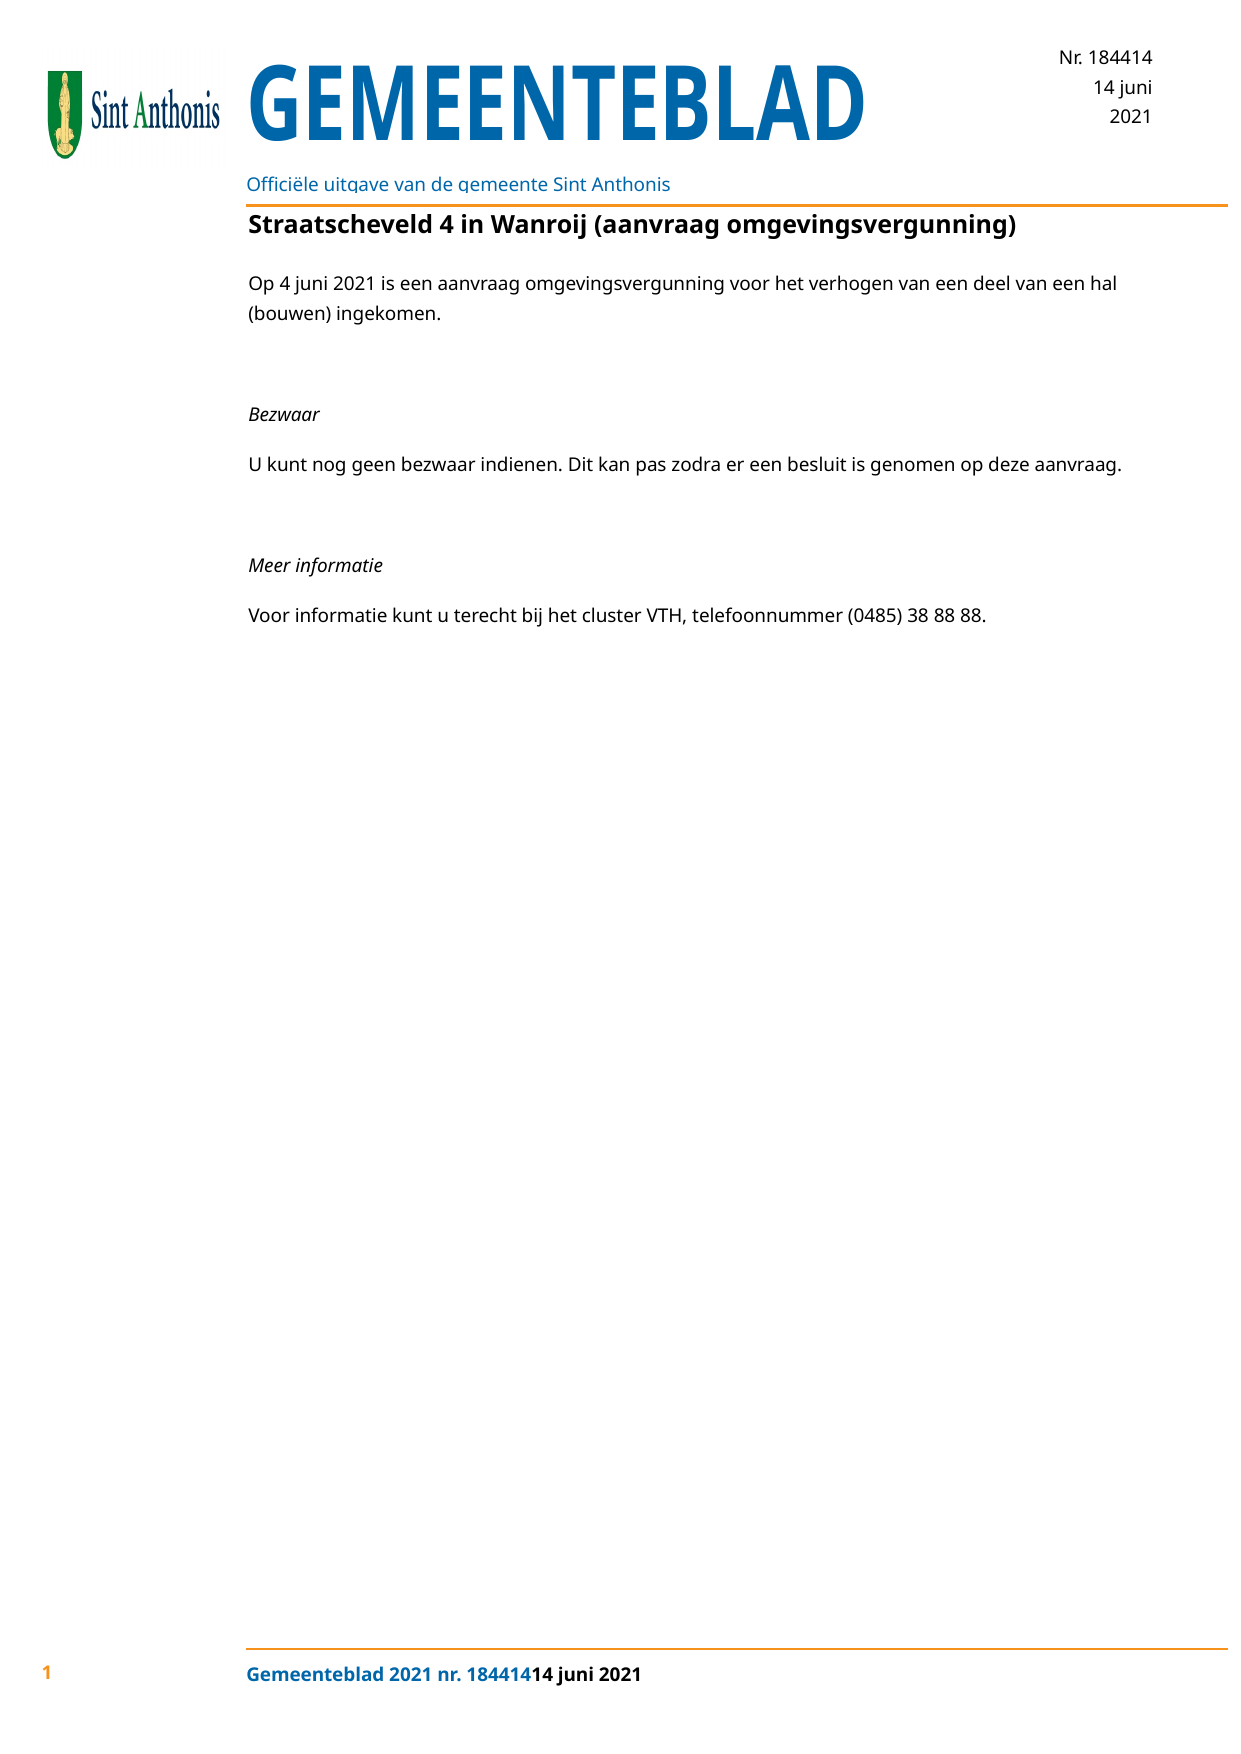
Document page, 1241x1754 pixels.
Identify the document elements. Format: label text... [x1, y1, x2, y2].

text Bezwaar [248, 401, 1152, 426]
text Straatscheveld 4 in Wanroij (aanvraag omgevingsvergunning) [248, 207, 1152, 241]
text Voor informatie kunt u terecht bij het cluster VTH, telefoonnummer (0485) 38 88 88. [248, 602, 1152, 628]
text Op 4 juni 2021 is een aanvraag omgevingsvergunning voor het verhogen van een deel van een hal (bouwen) ingekomen. [248, 270, 1152, 326]
text U kunt nog geen bezwaar indienen. Dit kan pas zodra er een besluit is genomen op deze aanvraag. [248, 451, 1152, 477]
text Meer informatie [248, 552, 1152, 578]
picture [41, 47, 231, 172]
